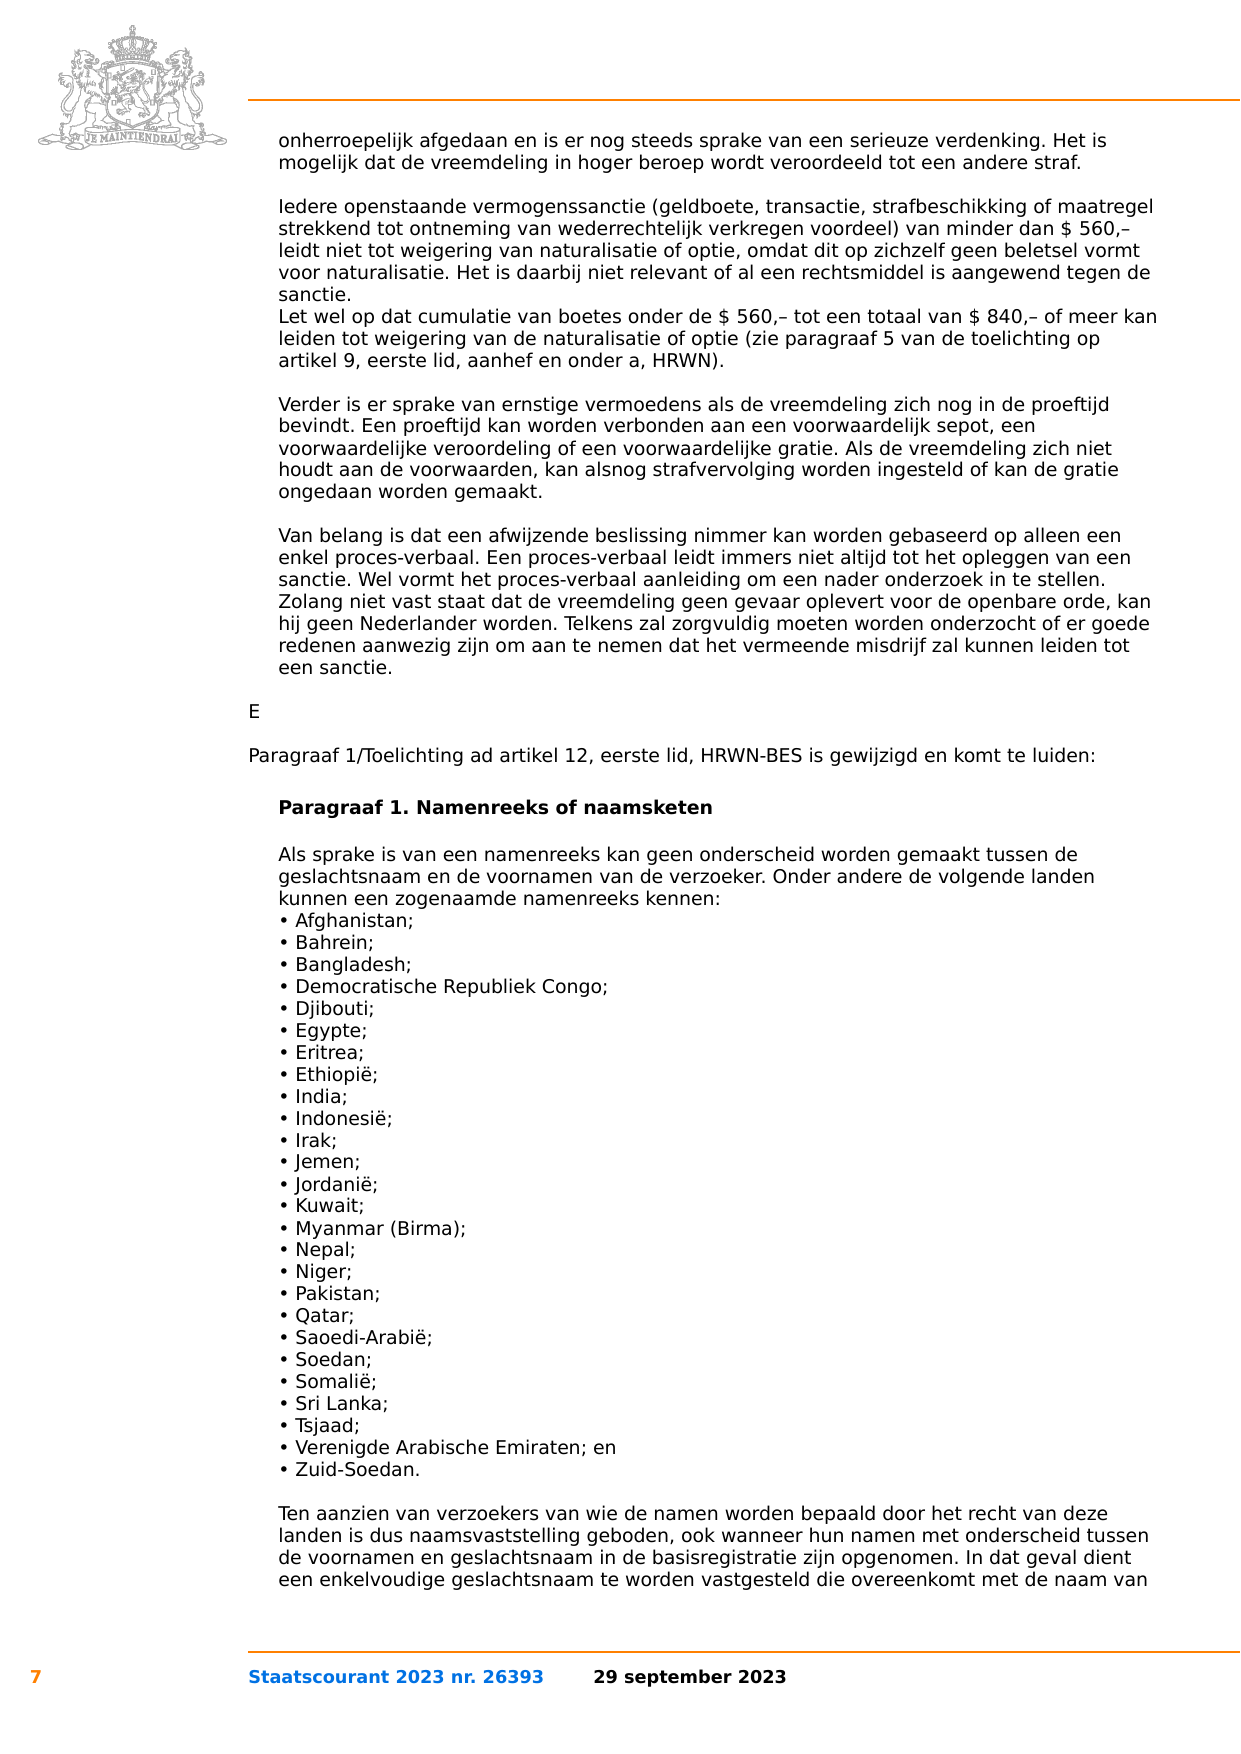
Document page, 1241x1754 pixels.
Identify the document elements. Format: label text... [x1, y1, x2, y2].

text • India; [278, 1086, 1163, 1107]
text • Djibouti; [278, 998, 1163, 1019]
text • Soedan; [278, 1349, 1163, 1371]
subtitle Paragraaf 1. Namenreeks of naamsketen [278, 797, 1163, 819]
text Let wel op dat cumulatie van boetes onder de $ 560,– tot een totaal van $ 840,– of meer kan leiden tot weigering van de naturalisatie of optie (zie paragraaf 5 van de toelichting op artikel 9, eerste lid, aanhef en onder a, HRWN). [278, 306, 1163, 372]
text • Tsjaad; [278, 1415, 1163, 1437]
text • Eritrea; [278, 1042, 1163, 1063]
text • Bahrein; [278, 932, 1163, 954]
text • Bangladesh; [278, 954, 1163, 976]
picture [38, 25, 227, 150]
text Ten aanzien van verzoekers van wie de namen worden bepaald door het recht van deze landen is dus naamsvaststelling geboden, ook wanneer hun namen met onderscheid tussen de voornamen en geslachtsnaam in de basisregistratie zijn opgenomen. In dat geval dient een enkelvoudige geslachtsnaam te worden vastgesteld die overeenkomt met de naam van [278, 1503, 1163, 1591]
text • Democratische Republiek Congo; [278, 976, 1163, 998]
text • Niger; [278, 1261, 1163, 1283]
text • Zuid-Soedan. [278, 1459, 1163, 1481]
text • Pakistan; [278, 1283, 1163, 1305]
text Verder is er sprake van ernstige vermoedens als de vreemdeling zich nog in de proeftijd bevindt. Een proeftijd kan worden verbonden aan een voorwaardelijk sepot, een voorwaardelijke veroordeling of een voorwaardelijke gratie. Als de vreemdeling zich niet houdt aan de voorwaarden, kan alsnog strafvervolging worden ingesteld of kan de gratie ongedaan worden gemaakt. [278, 393, 1163, 503]
text • Indonesië; [278, 1107, 1163, 1129]
text Iedere openstaande vermogenssanctie (geldboete, transactie, strafbeschikking of maatregel strekkend tot ontneming van wederrechtelijk verkregen voordeel) van minder dan $ 560,– leidt niet tot weigering van naturalisatie of optie, omdat dit op zichzelf geen beletsel vormt voor naturalisatie. Het is daarbij niet relevant of al een rechtsmiddel is aangewend tegen de sanctie. [278, 196, 1163, 306]
text • Verenigde Arabische Emiraten; en [278, 1437, 1163, 1459]
text • Saoedi-Arabië; [278, 1327, 1163, 1349]
text • Egypte; [278, 1019, 1163, 1042]
text onherroepelijk afgedaan en is er nog steeds sprake van een serieuze verdenking. Het is mogelijk dat de vreemdeling in hoger beroep wordt veroordeeld tot een andere straf. [278, 130, 1163, 174]
text • Ethiopië; [278, 1063, 1163, 1086]
text • Myanmar (Birma); [278, 1217, 1163, 1239]
text E [248, 701, 1163, 723]
text Als sprake is van een namenreeks kan geen onderscheid worden gemaakt tussen de geslachtsnaam en de voornamen van de verzoeker. Onder andere de volgende landen kunnen een zogenaamde namenreeks kennen: [278, 844, 1163, 910]
text • Nepal; [278, 1239, 1163, 1261]
text • Qatar; [278, 1305, 1163, 1327]
text • Somalië; [278, 1371, 1163, 1393]
text Paragraaf 1/Toelichting ad artikel 12, eerste lid, HRWN-BES is gewijzigd en komt te luiden: [248, 745, 1163, 767]
text • Afghanistan; [278, 910, 1163, 932]
text • Sri Lanka; [278, 1393, 1163, 1415]
text • Jordanië; [278, 1173, 1163, 1195]
text • Kuwait; [278, 1195, 1163, 1217]
text Van belang is dat een afwijzende beslissing nimmer kan worden gebaseerd op alleen een enkel proces-verbaal. Een proces-verbaal leidt immers niet altijd tot het opleggen van een sanctie. Wel vormt het proces-verbaal aanleiding om een nader onderzoek in te stellen. Zolang niet vast staat dat de vreemdeling geen gevaar oplevert voor de openbare orde, kan hij geen Nederlander worden. Telkens zal zorgvuldig moeten worden onderzocht of er goede redenen aanwezig zijn om aan te nemen dat het vermeende misdrijf zal kunnen leiden tot een sanctie. [278, 525, 1163, 679]
text • Irak; [278, 1129, 1163, 1151]
text • Jemen; [278, 1151, 1163, 1173]
